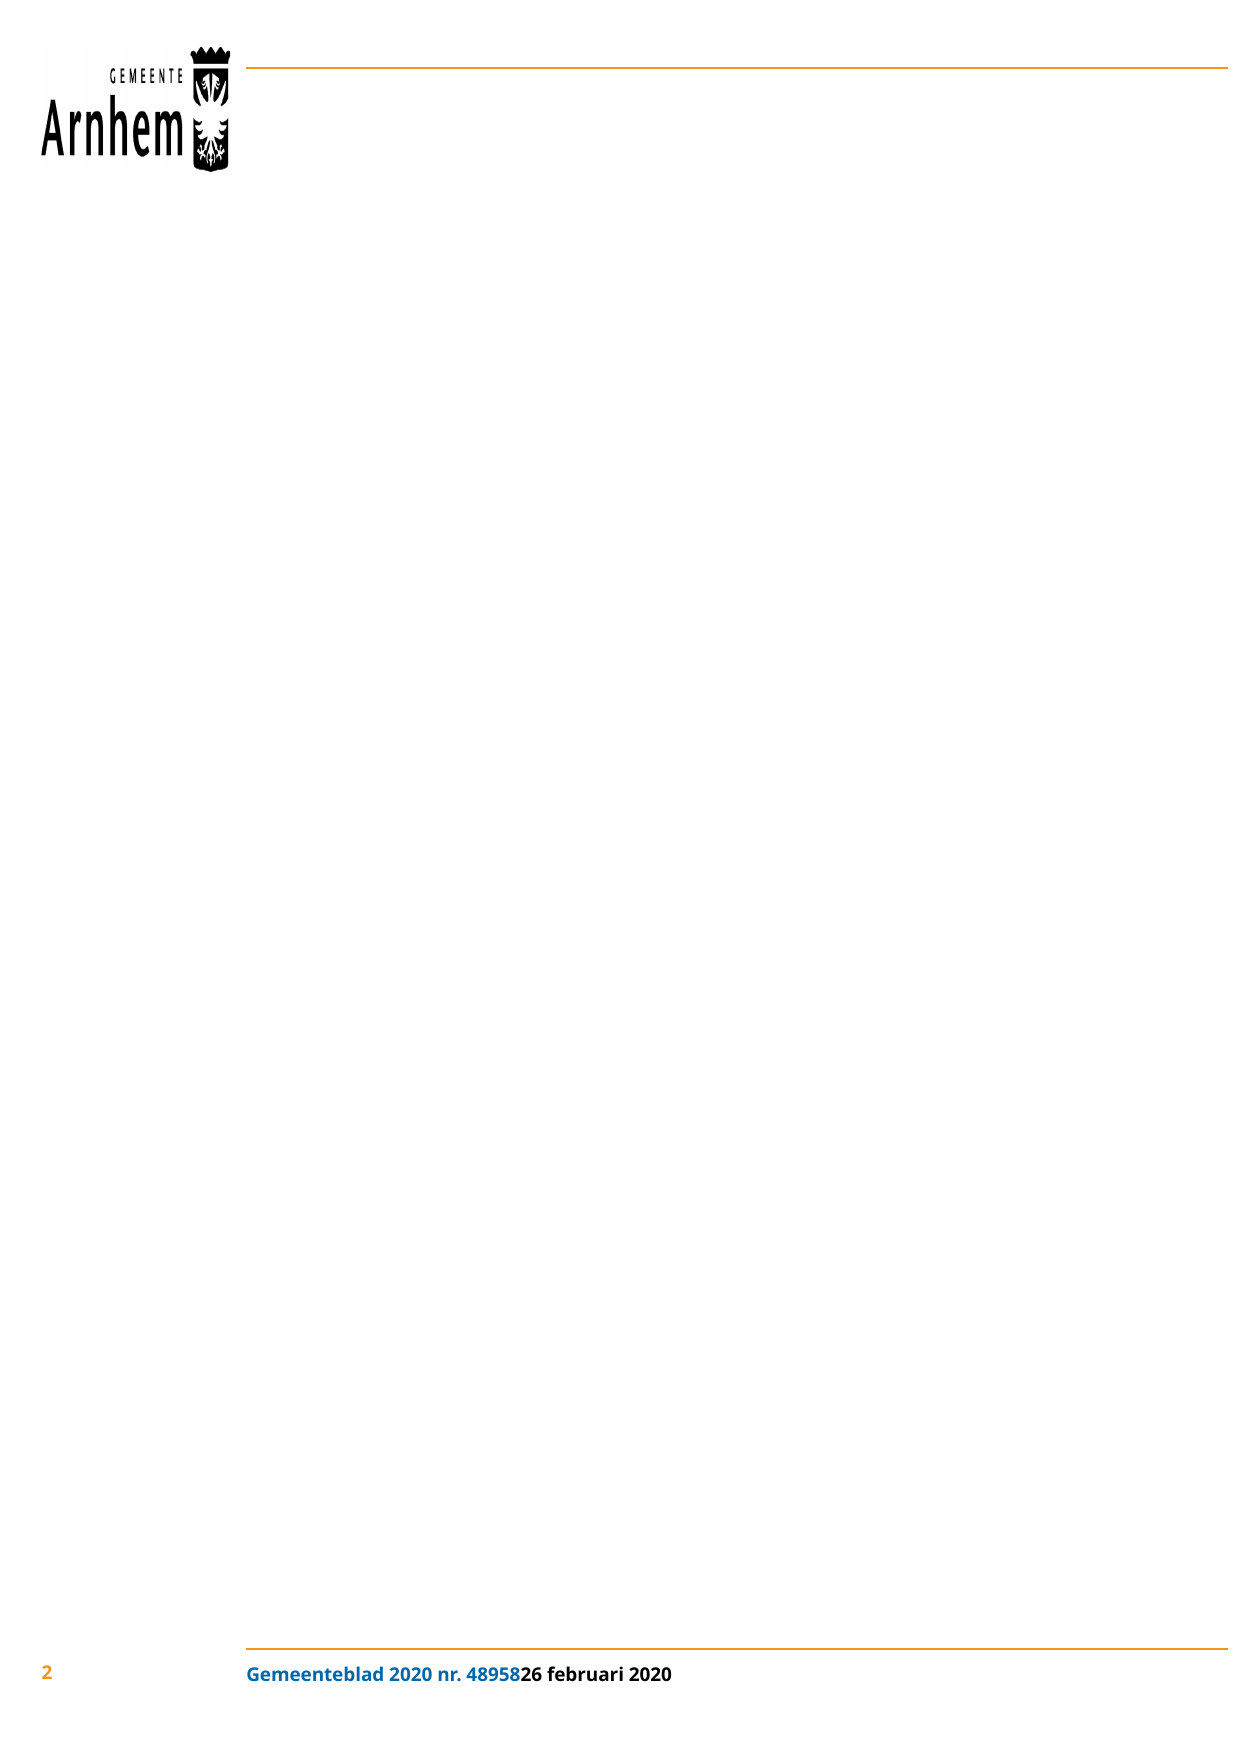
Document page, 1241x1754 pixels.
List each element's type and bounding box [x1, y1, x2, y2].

picture [41, 47, 231, 172]
